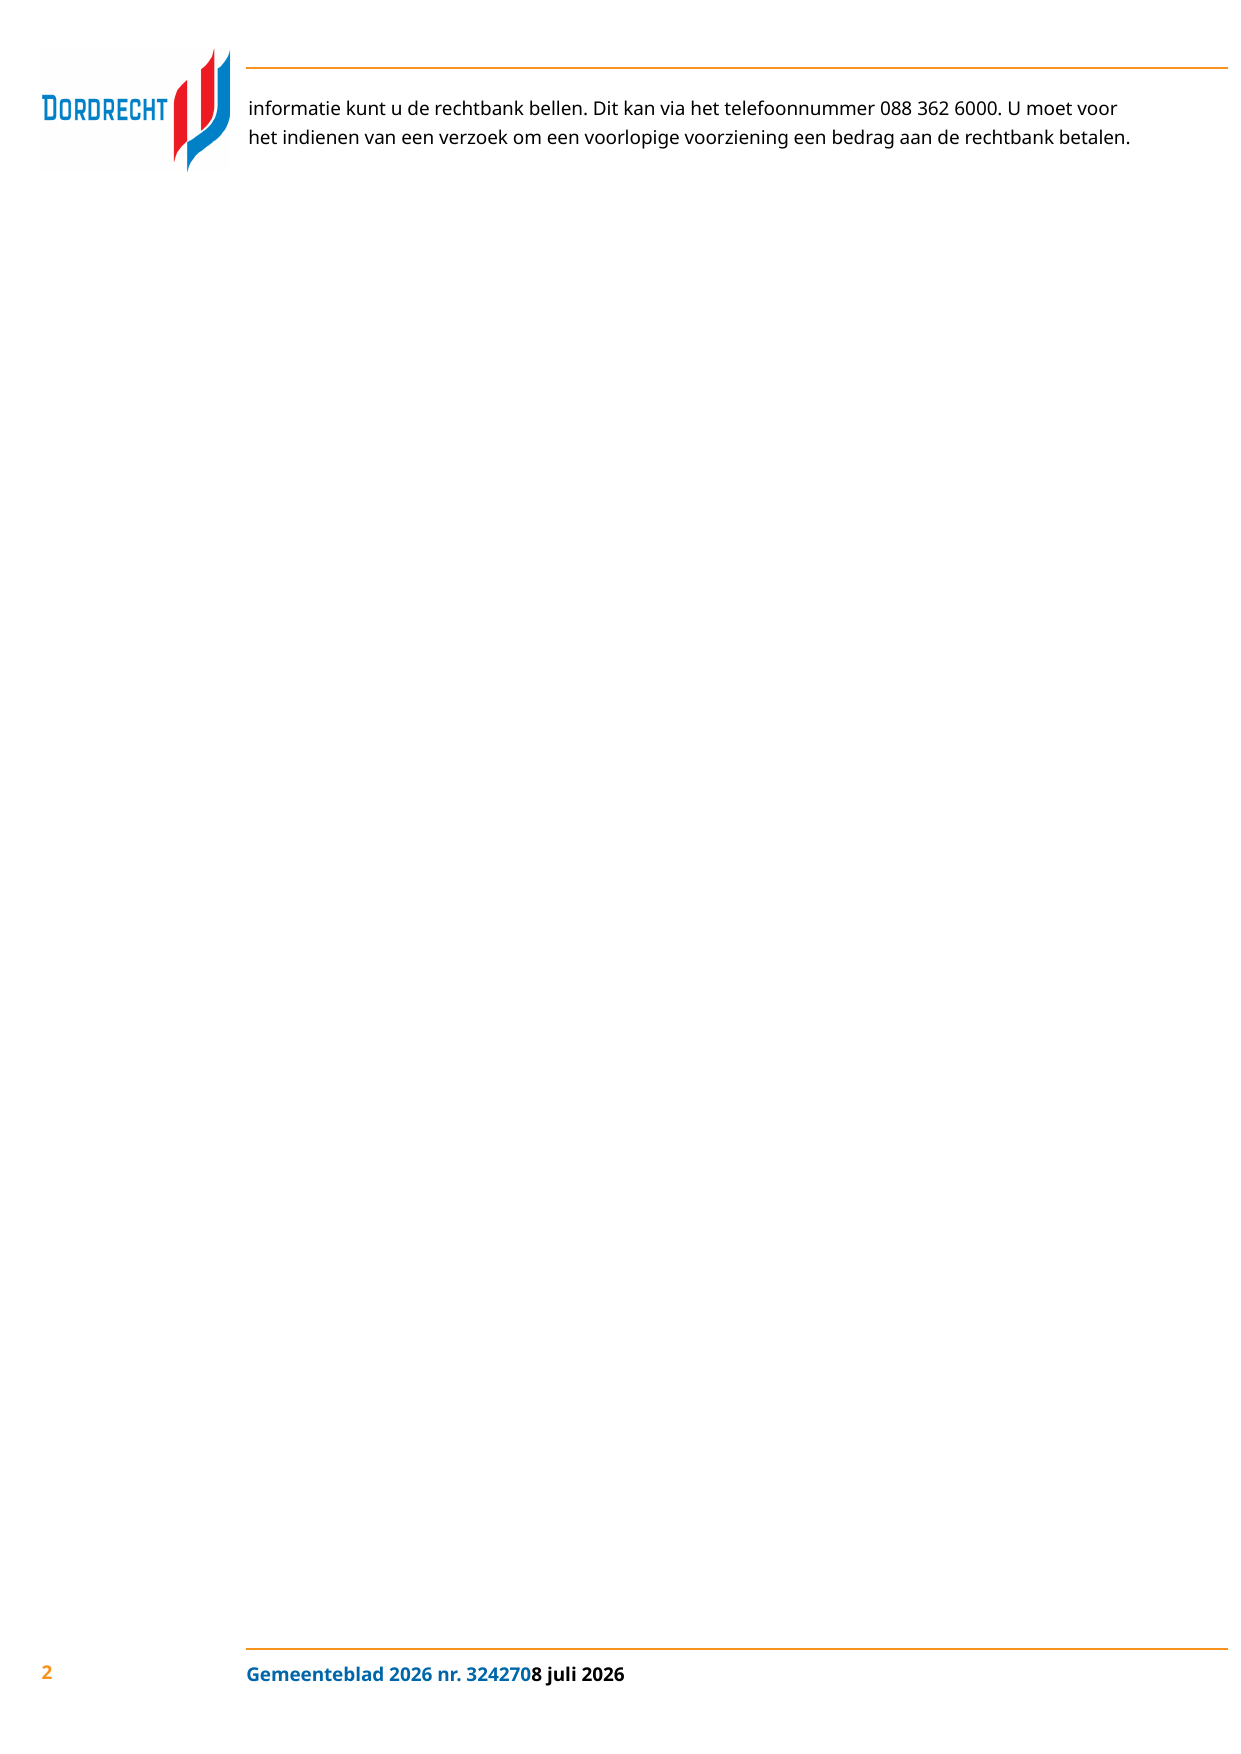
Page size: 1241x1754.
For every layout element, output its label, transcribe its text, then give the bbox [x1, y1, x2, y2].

text informatie kunt u de rechtbank bellen. Dit kan via het telefoonnummer 088 362 6000. U moet voor het indienen van een verzoek om een voorlopige voorziening een bedrag aan de rechtbank betalen. [248, 95, 1152, 150]
picture [41, 47, 231, 172]
